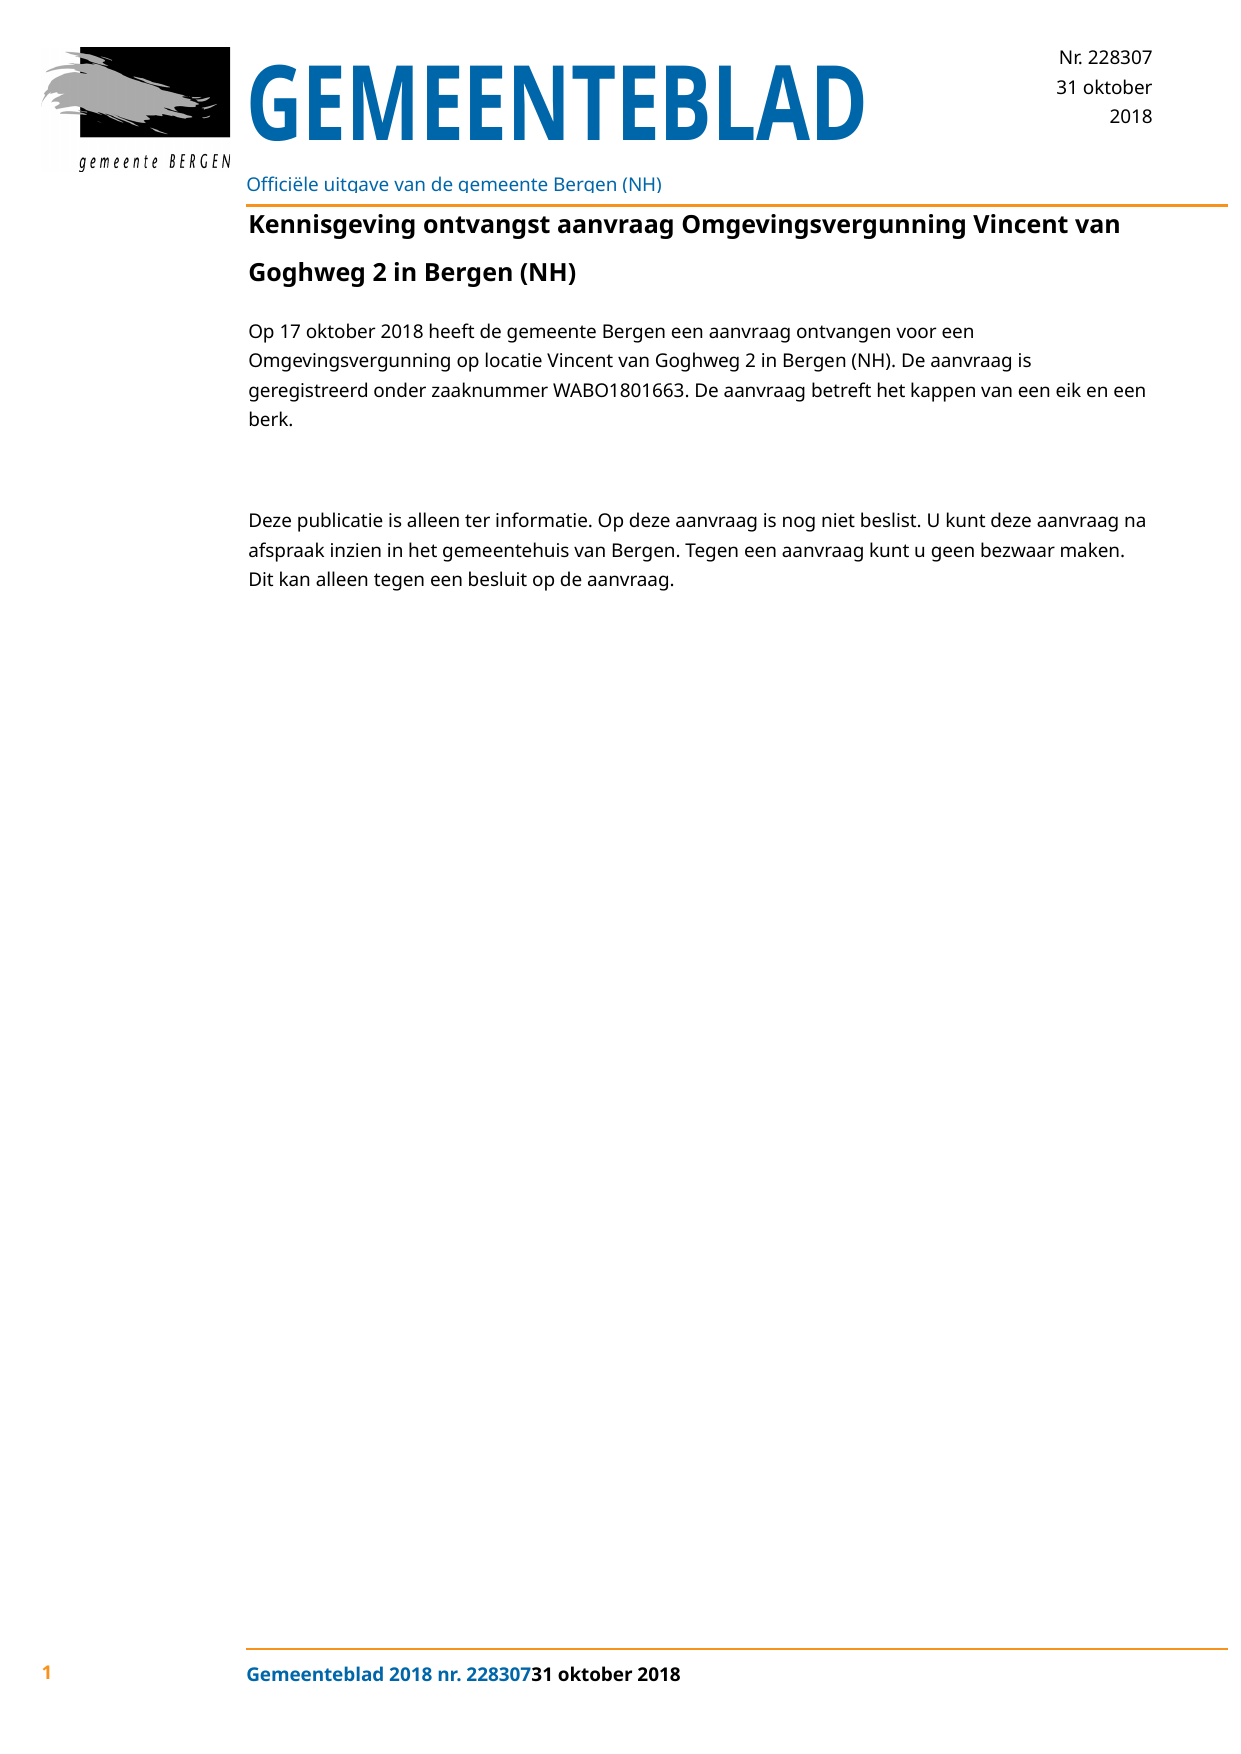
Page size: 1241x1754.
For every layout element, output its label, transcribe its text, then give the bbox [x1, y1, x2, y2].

text Kennisgeving ontvangst aanvraag Omgevingsvergunning Vincent van Goghweg 2 in Bergen (NH) [248, 207, 1152, 288]
text Op 17 oktober 2018 heeft de gemeente Bergen een aanvraag ontvangen voor een Omgevingsvergunning op locatie Vincent van Goghweg 2 in Bergen (NH). De aanvraag is geregistreerd onder zaaknummer WABO1801663. De aanvraag betreft het kappen van een eik en een berk. [248, 318, 1152, 432]
picture [41, 47, 231, 172]
text Deze publicatie is alleen ter informatie. Op deze aanvraag is nog niet beslist. U kunt deze aanvraag na afspraak inzien in het gemeentehuis van Bergen. Tegen een aanvraag kunt u geen bezwaar maken. Dit kan alleen tegen een besluit op de aanvraag. [248, 507, 1152, 592]
